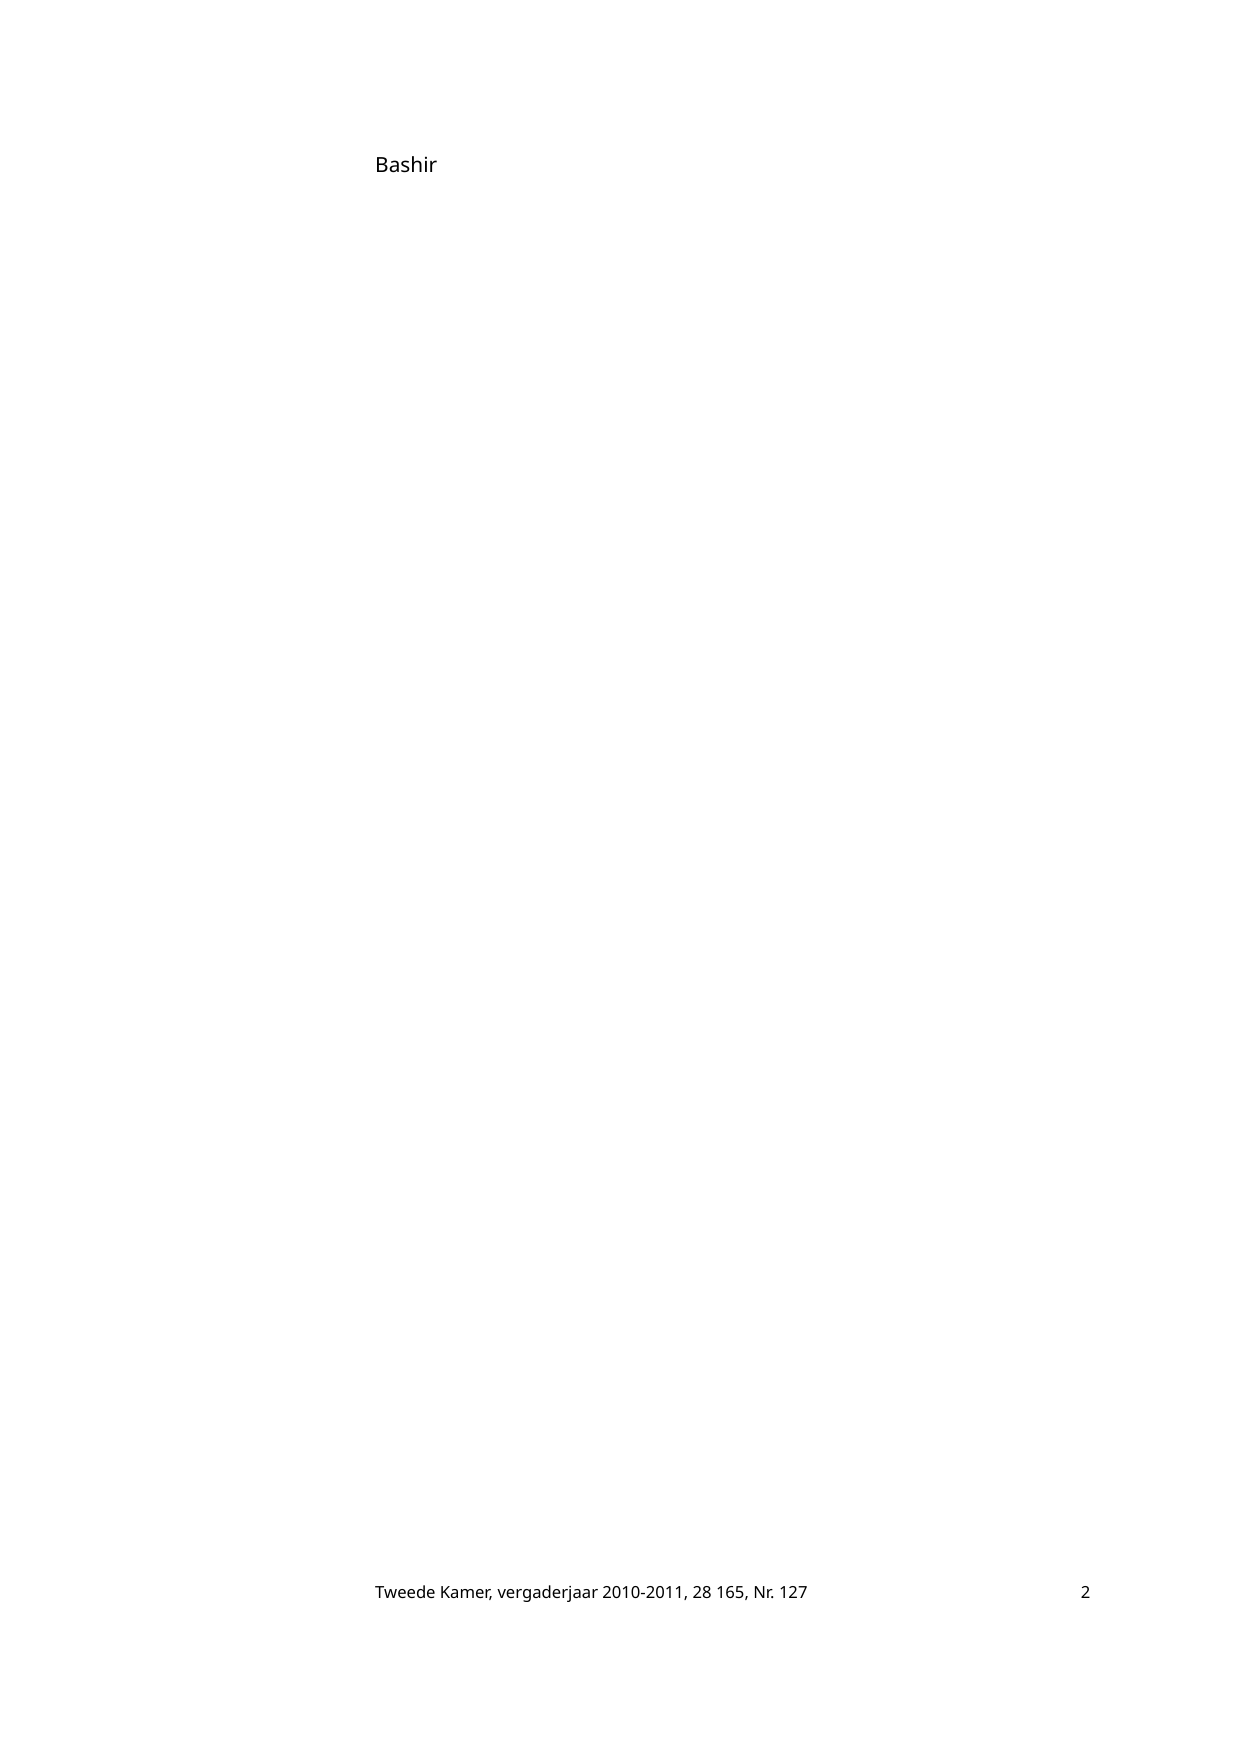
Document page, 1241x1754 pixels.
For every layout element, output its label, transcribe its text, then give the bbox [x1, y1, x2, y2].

text Bashir [375, 150, 1090, 178]
